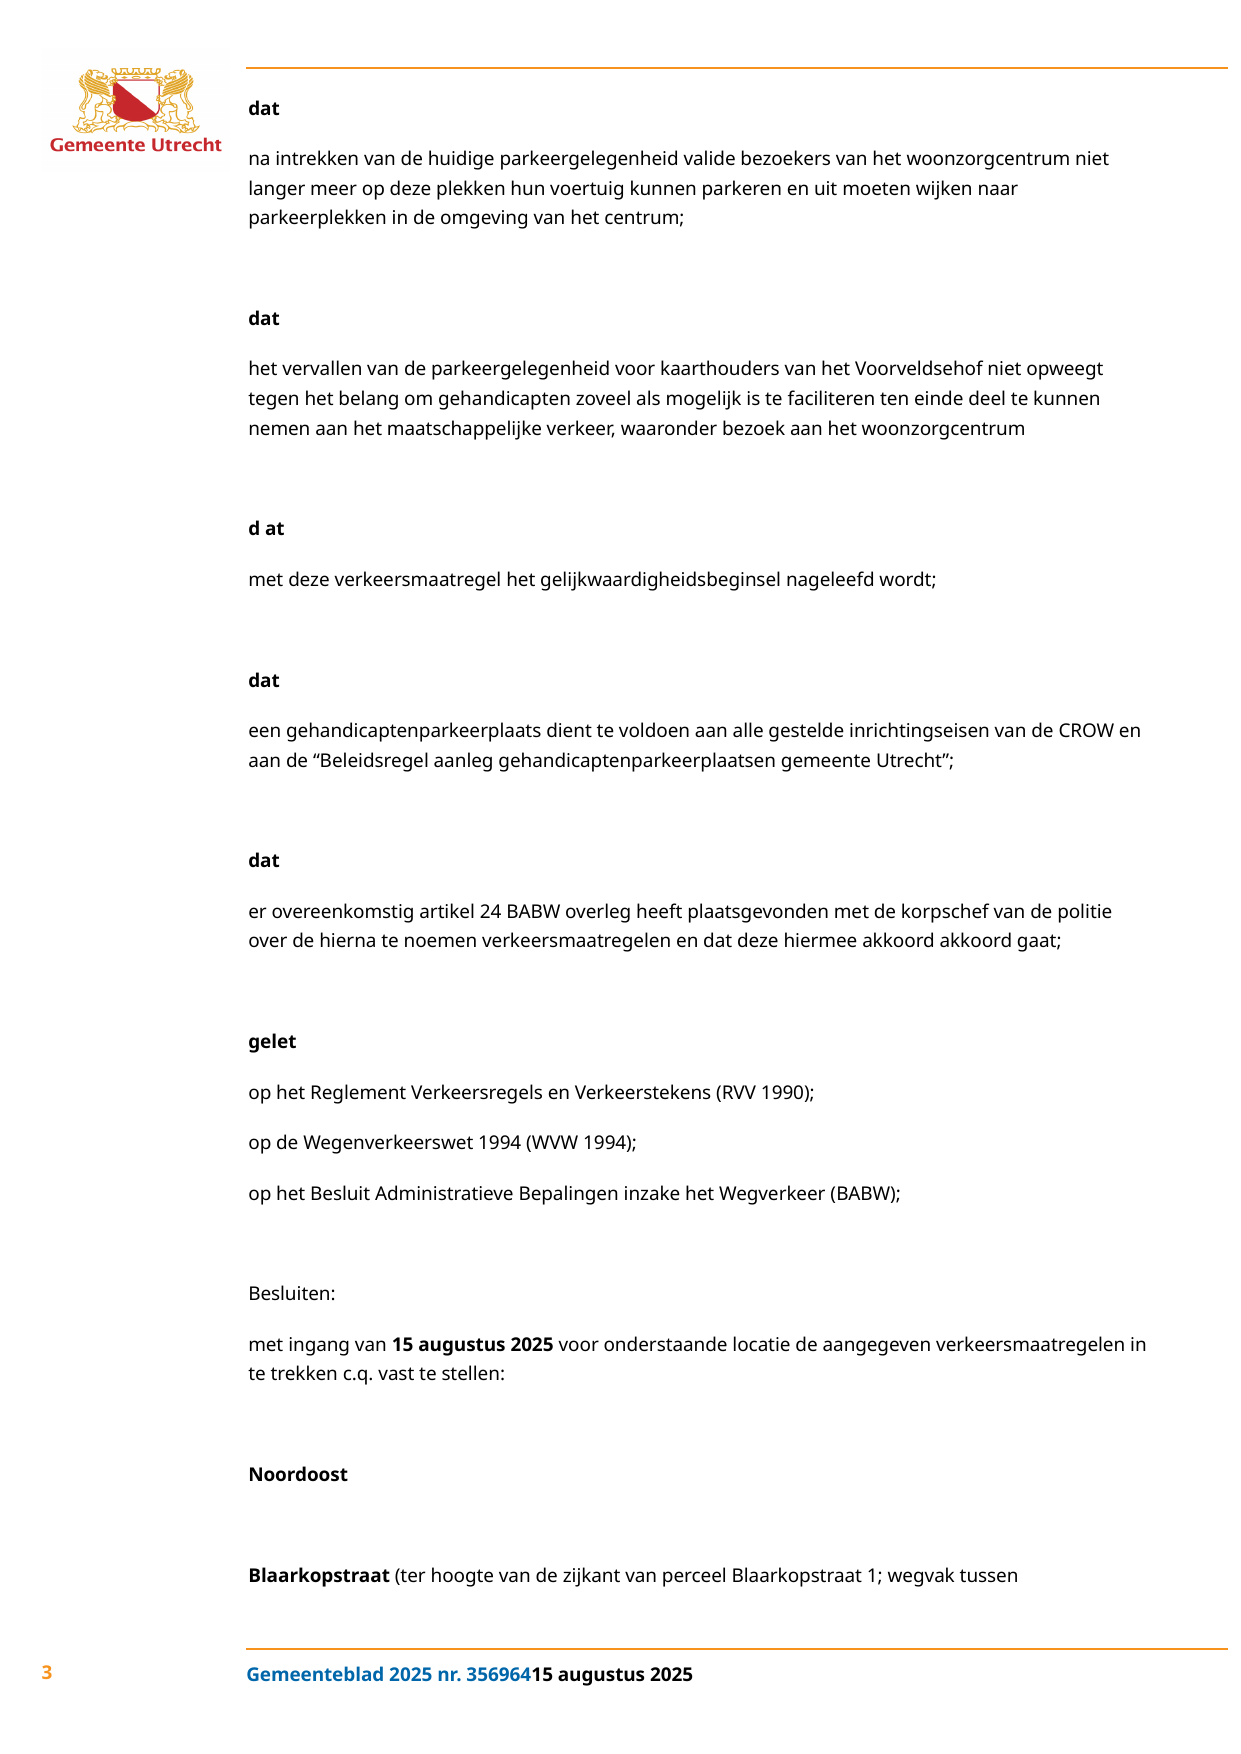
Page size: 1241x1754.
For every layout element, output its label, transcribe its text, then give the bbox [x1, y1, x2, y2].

text er overeenkomstig artikel 24 BABW overleg heeft plaatsgevonden met de korpschef van de politie over de hierna te noemen verkeersmaatregelen en dat deze hiermee akkoord akkoord gaat; [248, 898, 1152, 953]
text dat [248, 848, 1152, 873]
text op de Wegenverkeerswet 1994 (WVW 1994); [248, 1129, 1152, 1155]
text gelet [248, 1028, 1152, 1054]
text het vervallen van de parkeergelegenheid voor kaarthouders van het Voorveldsehof niet opweegt tegen het belang om gehandicapten zoveel als mogelijk is te faciliteren ten einde deel te kunnen nemen aan het maatschappelijke verkeer, waaronder bezoek aan het woonzorgcentrum [248, 356, 1152, 441]
text na intrekken van de huidige parkeergelegenheid valide bezoekers van het woonzorgcentrum niet langer meer op deze plekken hun voertuig kunnen parkeren en uit moeten wijken naar parkeerplekken in de omgeving van het centrum; [248, 145, 1152, 230]
text dat [248, 667, 1152, 693]
text Besluiten: [248, 1281, 1152, 1306]
picture [41, 47, 231, 172]
text Noordoost [248, 1461, 1152, 1487]
text een gehandicaptenparkeerplaats dient te voldoen aan alle gestelde inrichtingseisen van de CROW en aan de “Beleidsregel aanleg gehandicaptenparkeerplaatsen gemeente Utrecht”; [248, 717, 1152, 773]
text dat [248, 95, 1152, 121]
text dat [248, 305, 1152, 331]
text d at [248, 516, 1152, 541]
text Blaarkopstraat (ter hoogte van de zijkant van perceel Blaarkopstraat 1; wegvak tussen [248, 1562, 1152, 1588]
text op het Reglement Verkeersregels en Verkeerstekens (RVV 1990); [248, 1079, 1152, 1105]
text met deze verkeersmaatregel het gelijkwaardigheidsbeginsel nageleefd wordt; [248, 566, 1152, 592]
text met ingang van 15 augustus 2025 voor onderstaande locatie de aangegeven verkeersmaatregelen in te trekken c.q. vast te stellen: [248, 1331, 1152, 1386]
text op het Besluit Administratieve Bepalingen inzake het Wegverkeer (BABW); [248, 1180, 1152, 1206]
